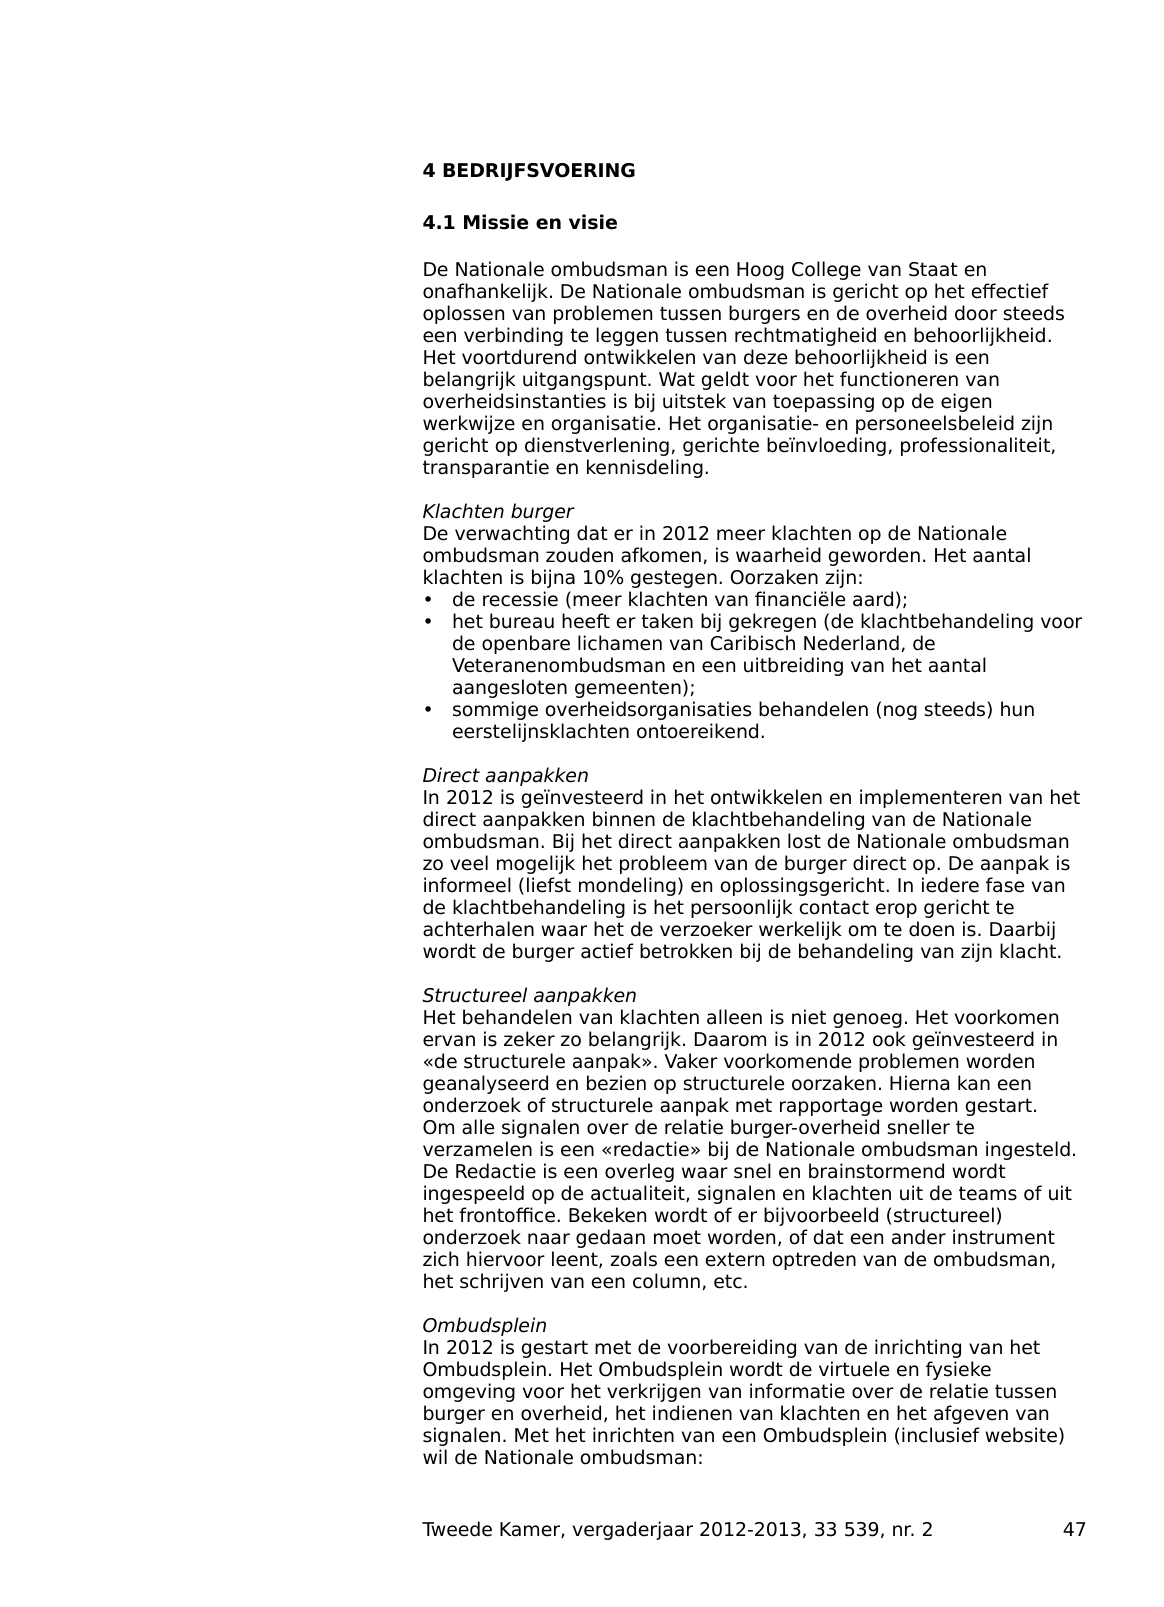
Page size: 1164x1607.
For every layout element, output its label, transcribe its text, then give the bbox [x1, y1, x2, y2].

subtitle 4 BEDRIJFSVOERING [422, 160, 1087, 182]
text • de recessie (meer klachten van financiële aard); [422, 589, 1087, 611]
text Ombudsplein [422, 1315, 1087, 1337]
text Om alle signalen over de relatie burger-overheid sneller te verzamelen is een «redactie» bij de Nationale ombudsman ingesteld. De Redactie is een overleg waar snel en brainstormend wordt ingespeeld op de actualiteit, signalen en klachten uit de teams of uit het frontoffice. Bekeken wordt of er bijvoorbeeld (structureel) onderzoek naar gedaan moet worden, of dat een ander instrument zich hiervoor leent, zoals een extern optreden van de ombudsman, het schrijven van een column, etc. [422, 1117, 1087, 1292]
text Klachten burger [422, 501, 1087, 523]
text • sommige overheidsorganisaties behandelen (nog steeds) hun eerstelijnsklachten ontoereikend. [422, 699, 1087, 743]
text In 2012 is gestart met de voorbereiding van de inrichting van het Ombudsplein. Het Ombudsplein wordt de virtuele en fysieke omgeving voor het verkrijgen van informatie over de relatie tussen burger en overheid, het indienen van klachten en het afgeven van signalen. Met het inrichten van een Ombudsplein (inclusief website) wil de Nationale ombudsman: [422, 1337, 1087, 1468]
text In 2012 is geïnvesteerd in het ontwikkelen en implementeren van het direct aanpakken binnen de klachtbehandeling van de Nationale ombudsman. Bij het direct aanpakken lost de Nationale ombudsman zo veel mogelijk het probleem van de burger direct op. De aanpak is informeel (liefst mondeling) en oplossingsgericht. In iedere fase van de klachtbehandeling is het persoonlijk contact erop gericht te achterhalen waar het de verzoeker werkelijk om te doen is. Daarbij wordt de burger actief betrokken bij de behandeling van zijn klacht. [422, 787, 1087, 963]
text Structureel aanpakken [422, 985, 1087, 1007]
text • het bureau heeft er taken bij gekregen (de klachtbehandeling voor de openbare lichamen van Caribisch Nederland, de Veteranenombudsman en een uitbreiding van het aantal aangesloten gemeenten); [422, 611, 1087, 699]
subtitle 4.1 Missie en visie [422, 212, 1087, 234]
text Het behandelen van klachten alleen is niet genoeg. Het voorkomen ervan is zeker zo belangrijk. Daarom is in 2012 ook geïnvesteerd in «de structurele aanpak». Vaker voorkomende problemen worden geanalyseerd en bezien op structurele oorzaken. Hierna kan een onderzoek of structurele aanpak met rapportage worden gestart. [422, 1007, 1087, 1117]
text Direct aanpakken [422, 765, 1087, 787]
text De Nationale ombudsman is een Hoog College van Staat en onafhankelijk. De Nationale ombudsman is gericht op het effectief oplossen van problemen tussen burgers en de overheid door steeds een verbinding te leggen tussen rechtmatigheid en behoorlijkheid. Het voortdurend ontwikkelen van deze behoorlijkheid is een belangrijk uitgangspunt. Wat geldt voor het functioneren van overheidsinstanties is bij uitstek van toepassing op de eigen werkwijze en organisatie. Het organisatie- en personeelsbeleid zijn gericht op dienstverlening, gerichte beïnvloeding, professionaliteit, transparantie en kennisdeling. [422, 259, 1087, 479]
text De verwachting dat er in 2012 meer klachten op de Nationale ombudsman zouden afkomen, is waarheid geworden. Het aantal klachten is bijna 10% gestegen. Oorzaken zijn: [422, 523, 1087, 589]
